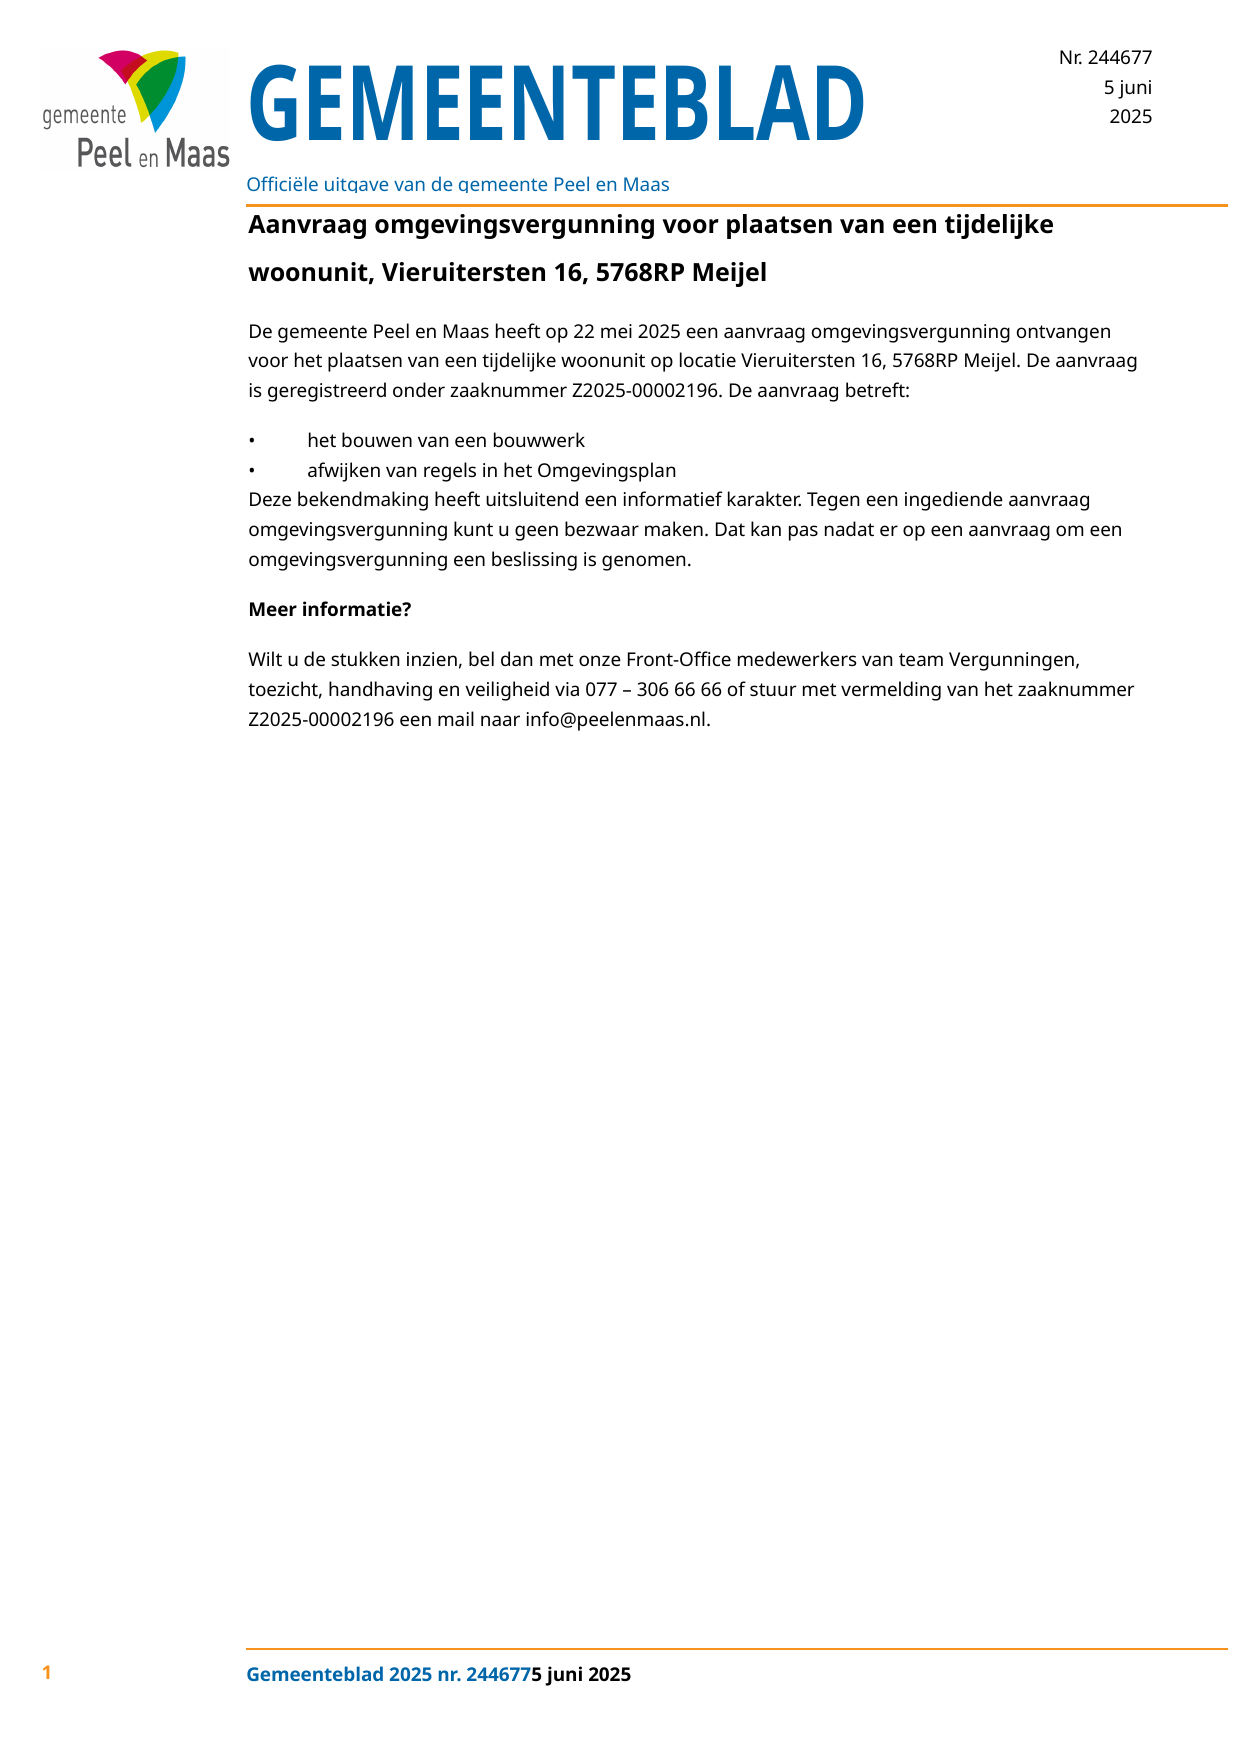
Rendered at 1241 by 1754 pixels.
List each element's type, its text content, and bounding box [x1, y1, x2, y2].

text De gemeente Peel en Maas heeft op 22 mei 2025 een aanvraag omgevingsvergunning ontvangen voor het plaatsen van een tijdelijke woonunit op locatie Vieruitersten 16, 5768RP Meijel. De aanvraag is geregistreerd onder zaaknummer Z2025-00002196. De aanvraag betreft: [248, 318, 1152, 403]
picture [41, 47, 231, 172]
text Deze bekendmaking heeft uitsluitend een informatief karakter. Tegen een ingediende aanvraag omgevingsvergunning kunt u geen bezwaar maken. Dat kan pas nadat er op een aanvraag om een omgevingsvergunning een beslissing is genomen. [248, 487, 1152, 572]
text Meer informatie? [248, 596, 1152, 622]
list afwijken van regels in het Omgevingsplan [248, 457, 1152, 483]
list het bouwen van een bouwwerk [248, 427, 1152, 453]
text Aanvraag omgevingsvergunning voor plaatsen van een tijdelijke woonunit, Vieruitersten 16, 5768RP Meijel [248, 207, 1152, 288]
text Wilt u de stukken inzien, bel dan met onze Front-Office medewerkers van team Vergunningen, toezicht, handhaving en veiligheid via 077 – 306 66 66 of stuur met vermelding van het zaaknummer Z2025-00002196 een mail naar info@peelenmaas.nl. [248, 647, 1152, 732]
